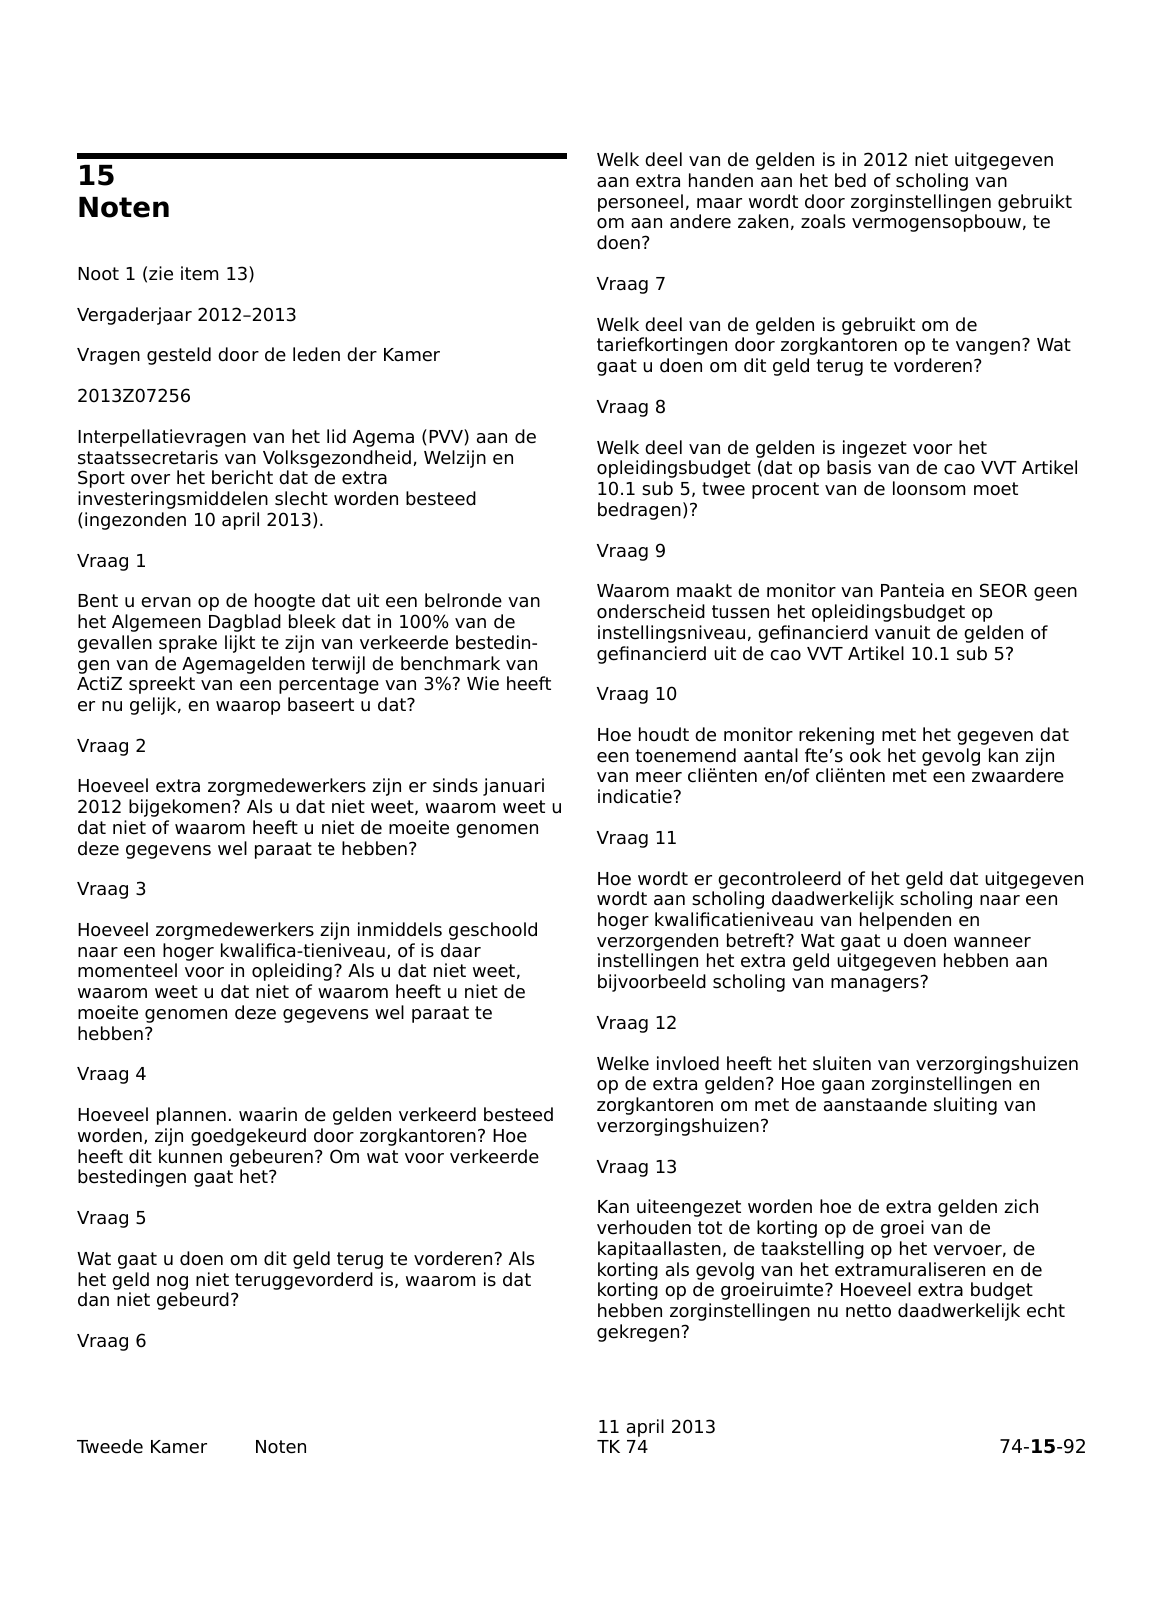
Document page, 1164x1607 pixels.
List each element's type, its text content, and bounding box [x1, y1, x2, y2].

text Interpellatievragen van het lid Agema (PVV) aan de staatssecretaris van Volksgezondheid, Welzijn en Sport over het bericht dat de extra investeringsmiddelen slecht worden besteed (ingezonden 10 april 2013). [77, 427, 567, 530]
text Vraag 3 [77, 879, 567, 900]
text Hoeveel zorgmedewerkers zijn inmiddels geschoold naar een hoger kwalifica-tieniveau, of is daar momenteel voor in opleiding? Als u dat niet weet, waarom weet u dat niet of waarom heeft u niet de moeite genomen deze gegevens wel paraat te hebben? [77, 920, 567, 1044]
text Waarom maakt de monitor van Panteia en SEOR geen onderscheid tussen het opleidingsbudget op instellingsniveau, gefinancierd vanuit de gelden of gefinancierd uit de cao VVT Artikel 10.1 sub 5? [596, 581, 1087, 664]
text Vergaderjaar 2012–2013 [77, 304, 567, 325]
text Bent u ervan op de hoogte dat uit een belronde van het Algemeen Dagblad bleek dat in 100% van de gevallen sprake lijkt te zijn van verkeerde bestedin-gen van de Agemagelden terwijl de benchmark van ActiZ spreekt van een percentage van 3%? Wie heeft er nu gelijk, en waarop baseert u dat? [77, 591, 567, 716]
text 2013Z07256 [77, 386, 567, 407]
text Vraag 5 [77, 1208, 567, 1229]
text Kan uiteengezet worden hoe de extra gelden zich verhouden tot de korting op de groei van de kapitaallasten, de taakstelling op het vervoer, de korting als gevolg van het extramuraliseren en de korting op de groeiruimte? Hoeveel extra budget hebben zorginstellingen nu netto daadwerkelijk echt gekregen? [596, 1197, 1087, 1342]
text Noot 1 (zie item 13) [77, 264, 567, 284]
text Vraag 2 [77, 736, 567, 756]
title 15 Noten [77, 159, 567, 224]
text Vragen gesteld door de leden der Kamer [77, 345, 567, 366]
text Vraag 13 [596, 1156, 1087, 1177]
text Vraag 7 [596, 274, 1087, 294]
text Welk deel van de gelden is in 2012 niet uitgegeven aan extra handen aan het bed of scholing van personeel, maar wordt door zorginstellingen gebruikt om aan andere zaken, zoals vermogensopbouw, te doen? [596, 150, 1087, 254]
text Vraag 1 [77, 550, 567, 571]
text Vraag 10 [596, 684, 1087, 705]
text Welke invloed heeft het sluiten van verzorgingshuizen op de extra gelden? Hoe gaan zorginstellingen en zorgkantoren om met de aanstaande sluiting van verzorgingshuizen? [596, 1053, 1087, 1136]
text Vraag 8 [596, 397, 1087, 417]
text Vraag 6 [77, 1331, 567, 1352]
text Welk deel van de gelden is ingezet voor het opleidingsbudget (dat op basis van de cao VVT Artikel 10.1 sub 5, twee procent van de loonsom moet bedragen)? [596, 437, 1087, 520]
text Vraag 4 [77, 1064, 567, 1085]
text Hoe houdt de monitor rekening met het gegeven dat een toenemend aantal fte’s ook het gevolg kan zijn van meer cliënten en/of cliënten met een zwaardere indicatie? [596, 725, 1087, 808]
text Wat gaat u doen om dit geld terug te vorderen? Als het geld nog niet teruggevorderd is, waarom is dat dan niet gebeurd? [77, 1249, 567, 1311]
text Hoeveel extra zorgmedewerkers zijn er sinds januari 2012 bijgekomen? Als u dat niet weet, waarom weet u dat niet of waarom heeft u niet de moeite genomen deze gegevens wel paraat te hebben? [77, 776, 567, 859]
text Vraag 9 [596, 540, 1087, 561]
text Hoeveel plannen. waarin de gelden verkeerd besteed worden, zijn goedgekeurd door zorgkantoren? Hoe heeft dit kunnen gebeuren? Om wat voor verkeerde bestedingen gaat het? [77, 1105, 567, 1188]
text Vraag 11 [596, 828, 1087, 848]
text Hoe wordt er gecontroleerd of het geld dat uitgegeven wordt aan scholing daadwerkelijk scholing naar een hoger kwalificatieniveau van helpenden en verzorgenden betreft? Wat gaat u doen wanneer instellingen het extra geld uitgegeven hebben aan bijvoorbeeld scholing van managers? [596, 868, 1087, 993]
text Welk deel van de gelden is gebruikt om de tariefkortingen door zorgkantoren op te vangen? Wat gaat u doen om dit geld terug te vorderen? [596, 314, 1087, 377]
text Vraag 12 [596, 1013, 1087, 1033]
